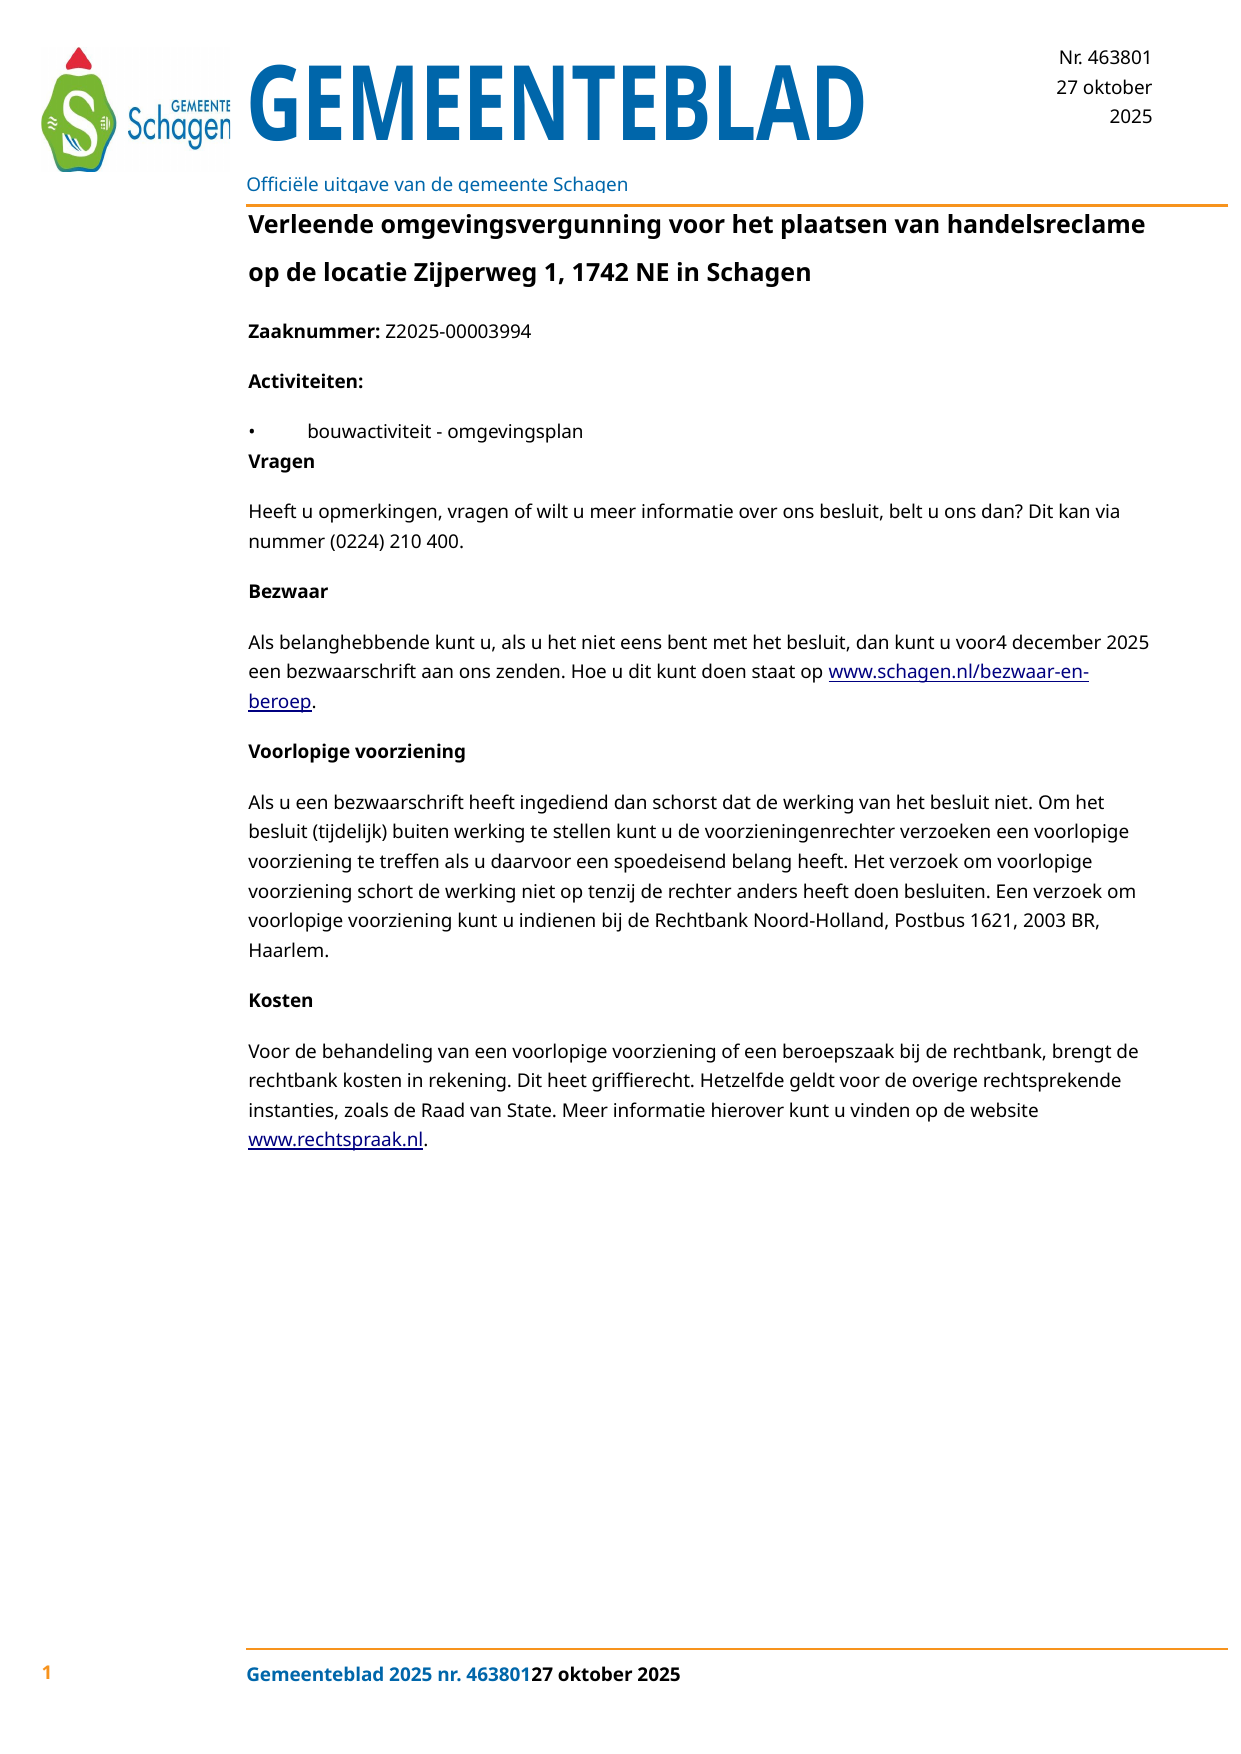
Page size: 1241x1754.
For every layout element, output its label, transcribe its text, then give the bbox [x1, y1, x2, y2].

text Als u een bezwaarschrift heeft ingediend dan schorst dat de werking van het besluit niet. Om het besluit (tijdelijk) buiten werking te stellen kunt u de voorzieningenrechter verzoeken een voorlopige voorziening te treffen als u daarvoor een spoedeisend belang heeft. Het verzoek om voorlopige voorziening schort de werking niet op tenzij de rechter anders heeft doen besluiten. Een verzoek om voorlopige voorziening kunt u indienen bij de Rechtbank Noord-Holland, Postbus 1621, 2003 BR, Haarlem. [248, 789, 1152, 963]
text Verleende omgevingsvergunning voor het plaatsen van handelsreclame op de locatie Zijperweg 1, 1742 NE in Schagen [248, 207, 1152, 288]
text Bezwaar [248, 579, 1152, 604]
picture [41, 47, 231, 172]
text Voor de behandeling van een voorlopige voorziening of een beroepszaak bij de rechtbank, brengt de rechtbank kosten in rekening. Dit heet griffierecht. Hetzelfde geldt voor de overige rechtsprekende instanties, zoals de Raad van State. Meer informatie hierover kunt u vinden op de website www.rechtspraak.nl. [248, 1038, 1152, 1152]
text Kosten [248, 987, 1152, 1013]
text Vragen [248, 448, 1152, 474]
list bouwactiviteit - omgevingsplan [248, 419, 1152, 444]
text Activiteiten: [248, 368, 1152, 394]
text Zaaknummer: Z2025-00003994 [248, 318, 1152, 344]
text Als belanghebbende kunt u, als u het niet eens bent met het besluit, dan kunt u voor4 december 2025 een bezwaarschrift aan ons zenden. Hoe u dit kunt doen staat op www.schagen.nl/bezwaar-en-beroep. [248, 629, 1152, 714]
text Heeft u opmerkingen, vragen of wilt u meer informatie over ons besluit, belt u ons dan? Dit kan via nummer (0224) 210 400. [248, 499, 1152, 554]
text Voorlopige voorziening [248, 739, 1152, 764]
